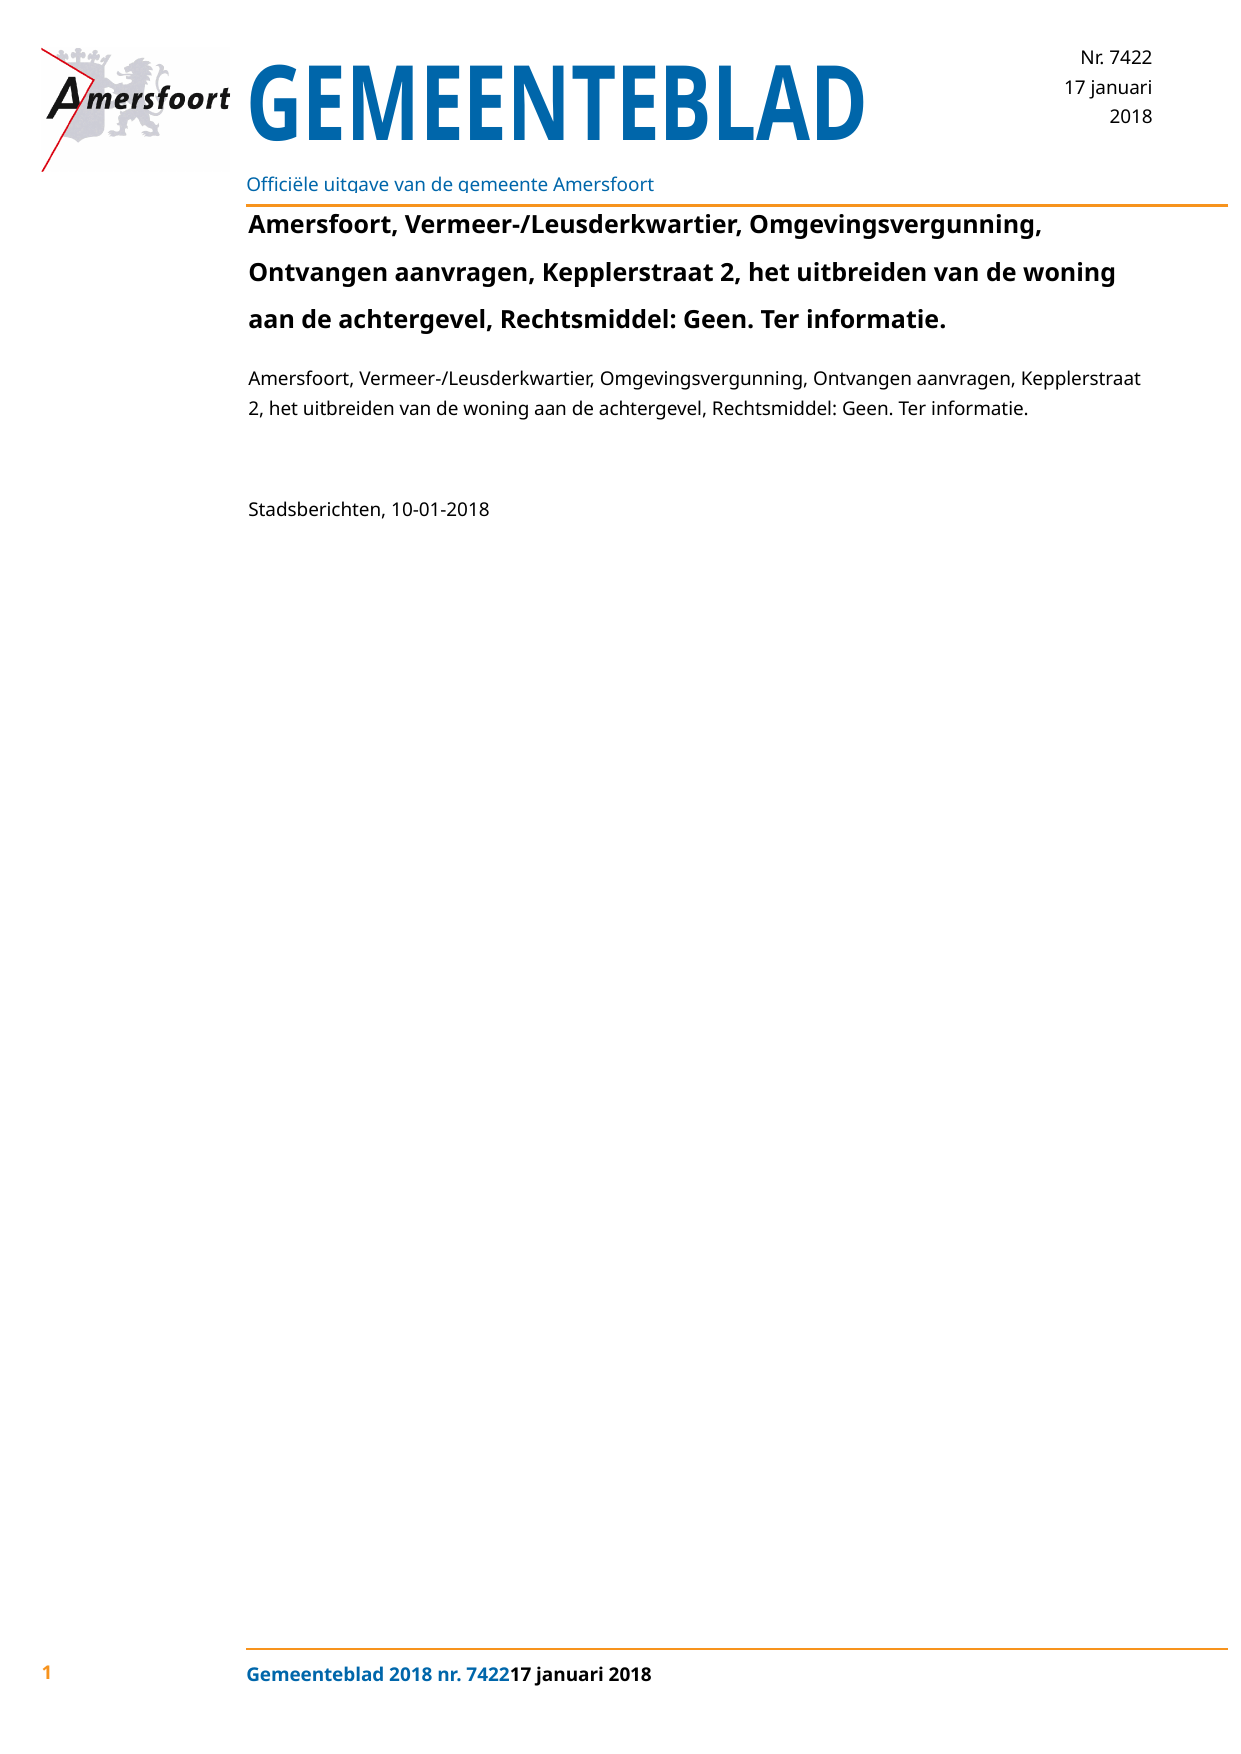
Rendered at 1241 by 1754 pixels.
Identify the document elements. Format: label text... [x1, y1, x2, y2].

text Amersfoort, Vermeer-/Leusderkwartier, Omgevingsvergunning, Ontvangen aanvragen, Kepplerstraat 2, het uitbreiden van de woning aan de achtergevel, Rechtsmiddel: Geen. Ter informatie. [248, 366, 1152, 421]
text Stadsberichten, 10-01-2018 [248, 496, 1152, 522]
text Amersfoort, Vermeer-/Leusderkwartier, Omgevingsvergunning, Ontvangen aanvragen, Kepplerstraat 2, het uitbreiden van de woning aan de achtergevel, Rechtsmiddel: Geen. Ter informatie. [248, 207, 1152, 336]
picture [41, 47, 231, 172]
